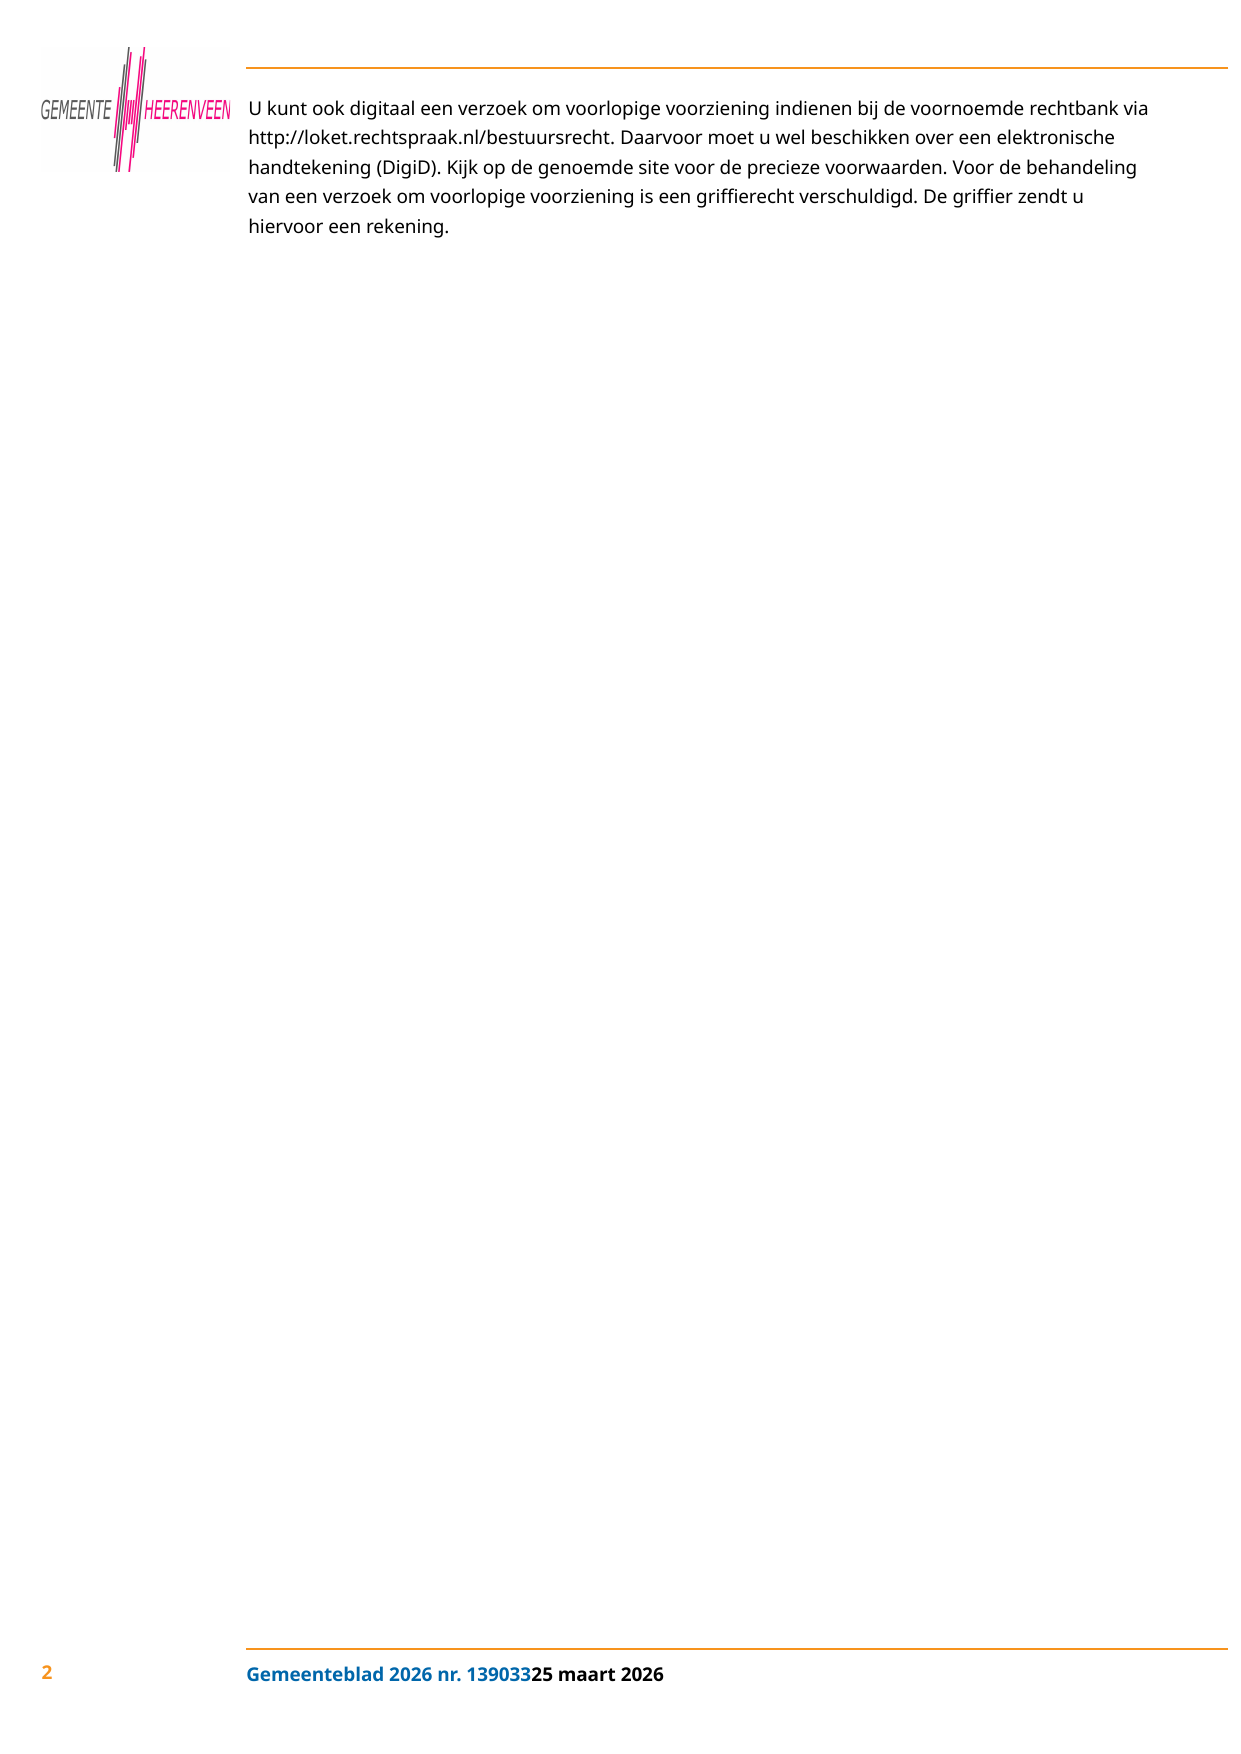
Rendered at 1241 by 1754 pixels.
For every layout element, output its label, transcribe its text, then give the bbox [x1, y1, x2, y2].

picture [41, 47, 231, 172]
text U kunt ook digitaal een verzoek om voorlopige voorziening indienen bij de voornoemde rechtbank via http://loket.rechtspraak.nl/bestuursrecht. Daarvoor moet u wel beschikken over een elektronische handtekening (DigiD). Kijk op de genoemde site voor de precieze voorwaarden. Voor de behandeling van een verzoek om voorlopige voorziening is een griffierecht verschuldigd. De griffier zendt u hiervoor een rekening. [248, 95, 1152, 239]
